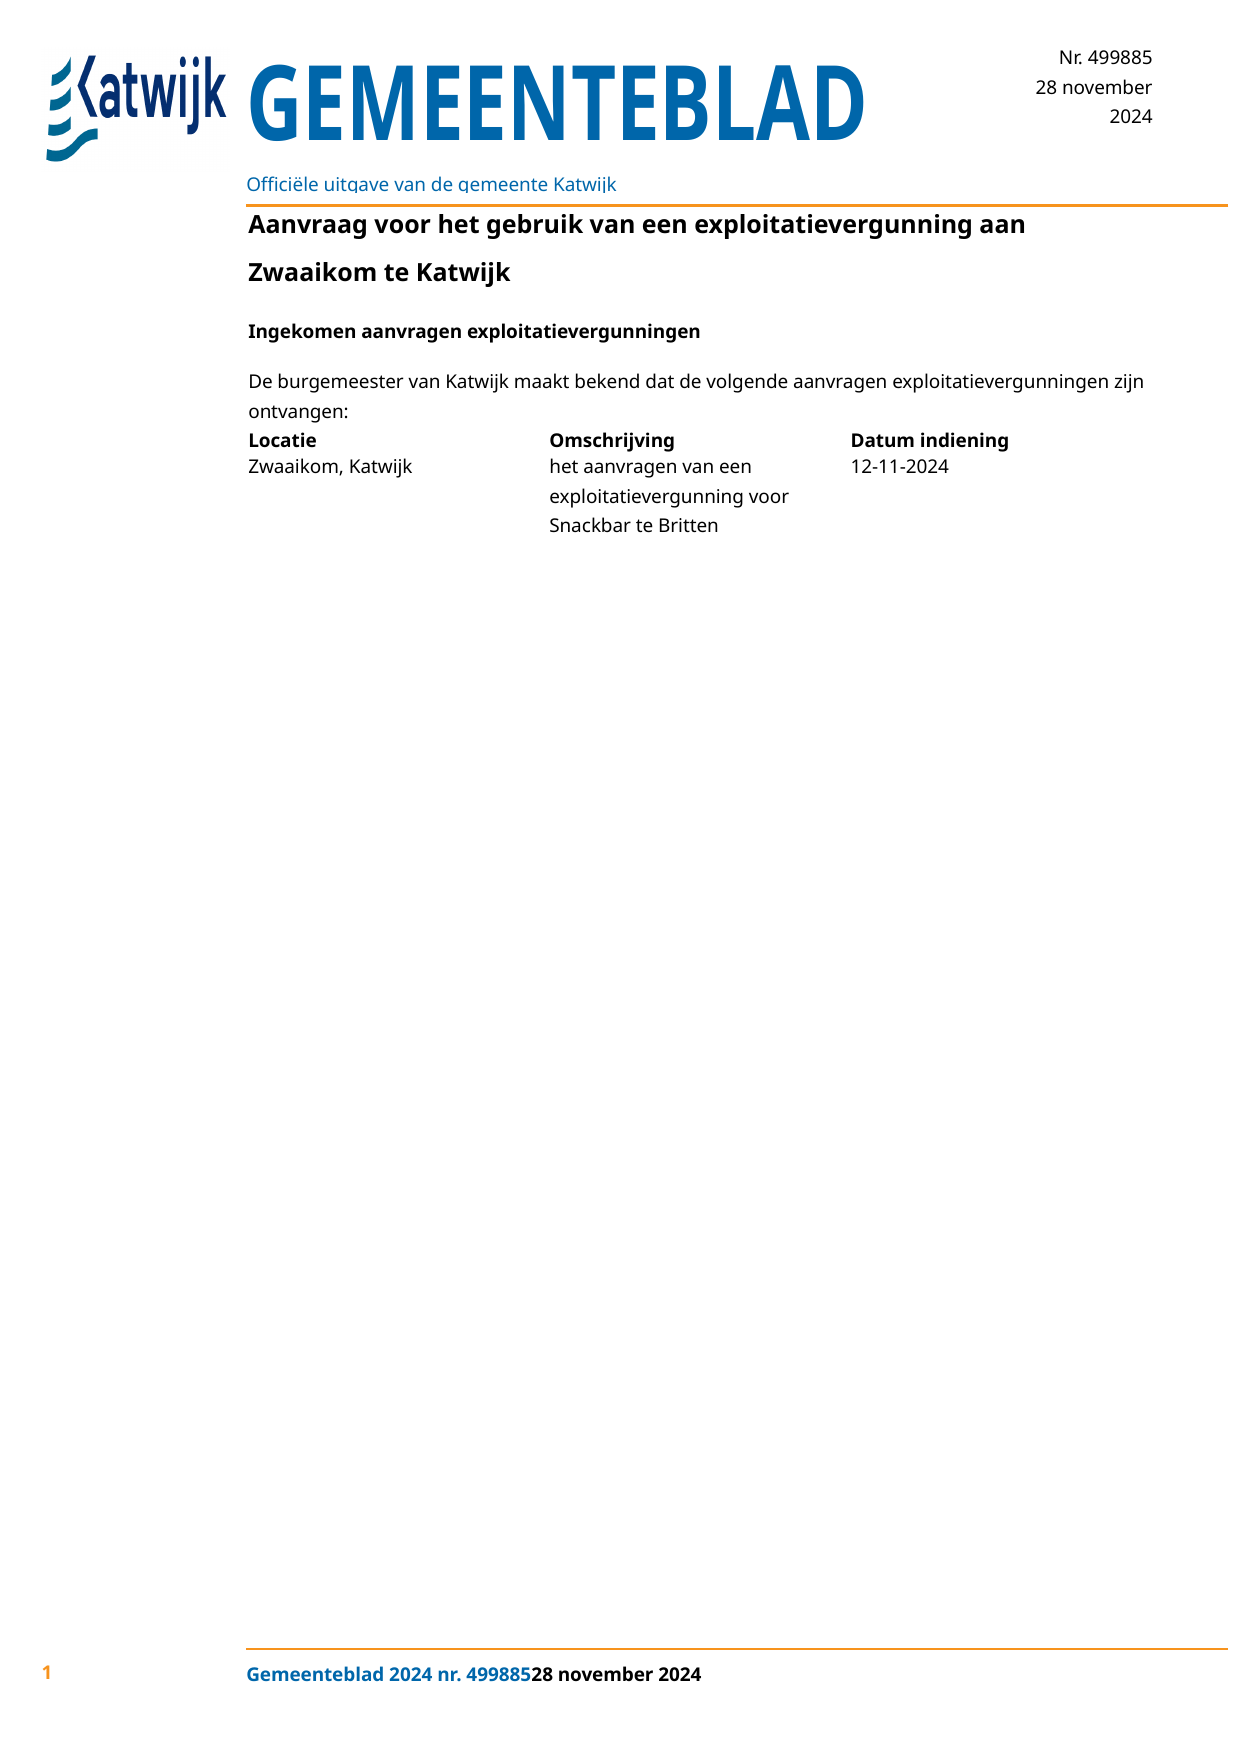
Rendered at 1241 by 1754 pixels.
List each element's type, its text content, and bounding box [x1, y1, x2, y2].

table_header Datum indiening [850, 428, 1152, 453]
text Ingekomen aanvragen exploitatievergunningen [248, 318, 1152, 344]
table_cell Zwaaikom, Katwijk [248, 453, 549, 538]
table_cell 12-11-2024 [850, 453, 1152, 538]
table_cell het aanvragen van een exploitatievergunning voor Snackbar te Britten [549, 453, 850, 538]
text De burgemeester van Katwijk maakt bekend dat de volgende aanvragen exploitatievergunningen zijn ontvangen: [248, 368, 1152, 424]
picture [41, 47, 231, 172]
text Aanvraag voor het gebruik van een exploitatievergunning aan Zwaaikom te Katwijk [248, 207, 1152, 288]
table_header Locatie [248, 428, 549, 453]
table_header Omschrijving [549, 428, 850, 453]
